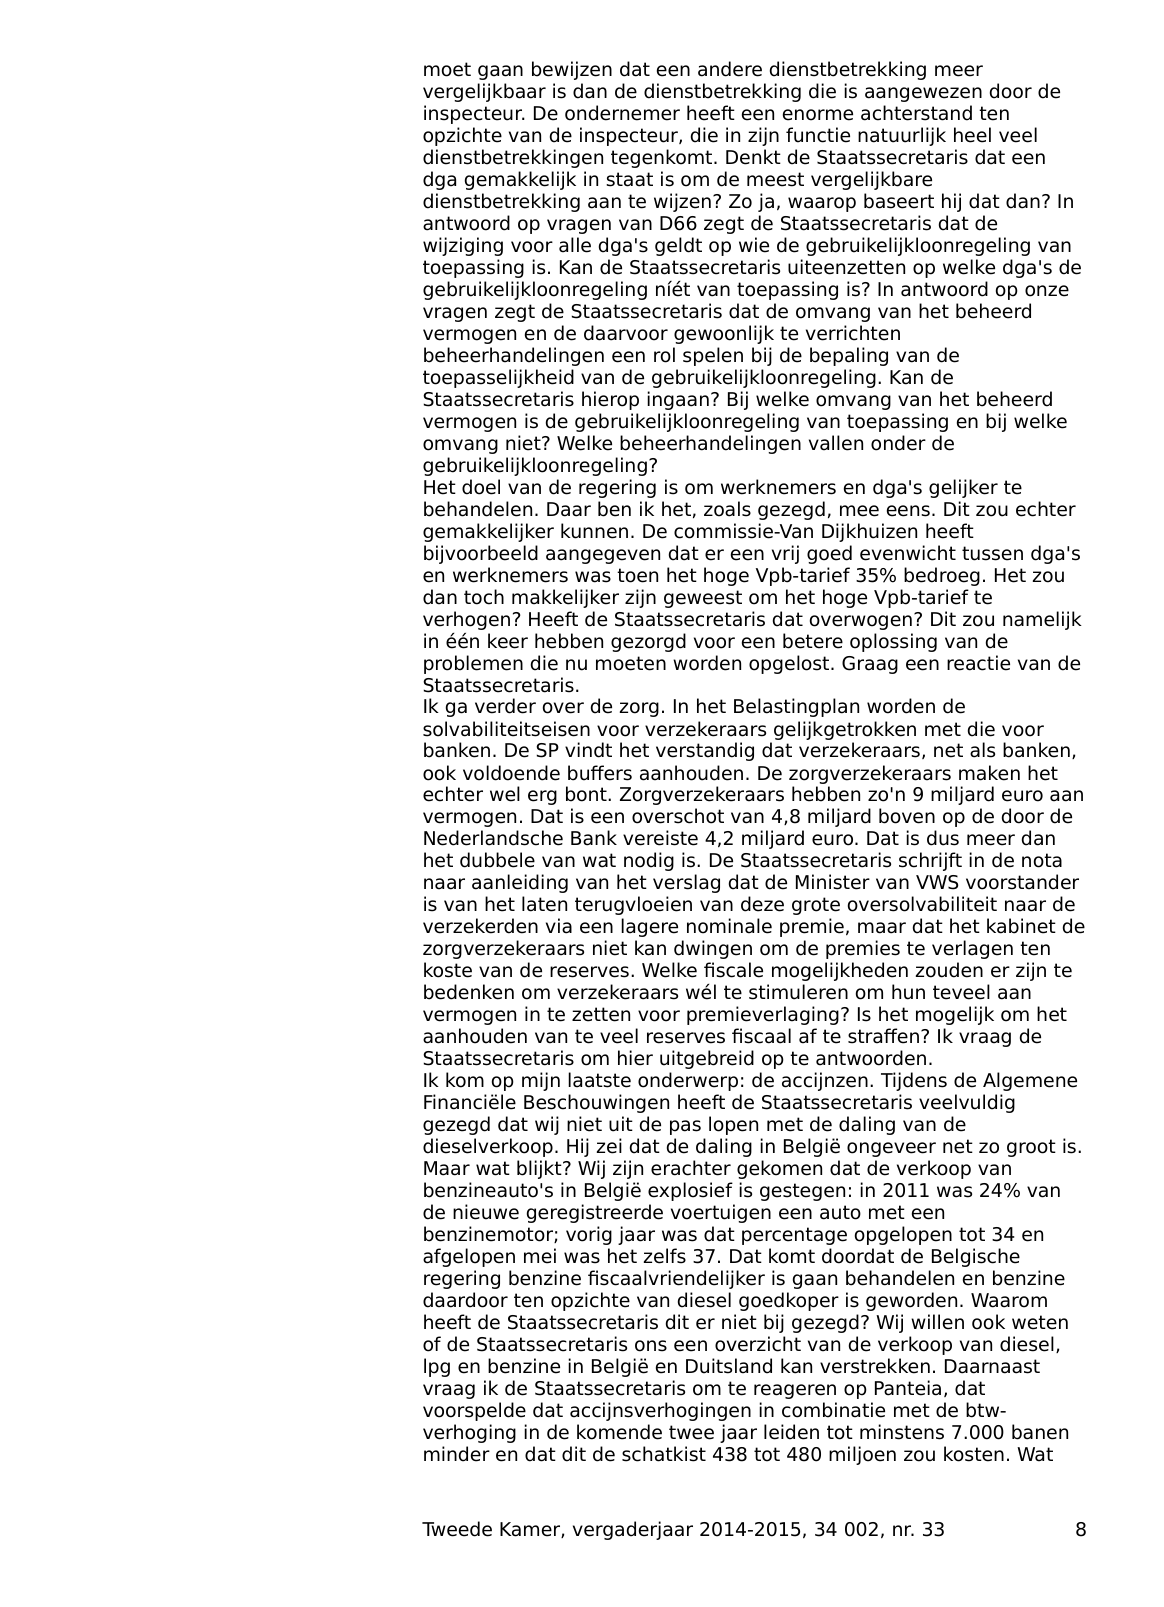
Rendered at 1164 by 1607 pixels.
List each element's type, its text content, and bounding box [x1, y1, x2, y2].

text Ik kom op mijn laatste onderwerp: de accijnzen. Tijdens de Algemene Financiële Beschouwingen heeft de Staatssecretaris veelvuldig gezegd dat wij niet uit de pas lopen met de daling van de dieselverkoop. Hij zei dat de daling in België ongeveer net zo groot is. Maar wat blijkt? Wij zijn erachter gekomen dat de verkoop van benzineauto's in België explosief is gestegen: in 2011 was 24% van de nieuwe geregistreerde voertuigen een auto met een benzinemotor; vorig jaar was dat percentage opgelopen tot 34 en afgelopen mei was het zelfs 37. Dat komt doordat de Belgische regering benzine fiscaalvriendelijker is gaan behandelen en benzine daardoor ten opzichte van diesel goedkoper is geworden. Waarom heeft de Staatssecretaris dit er niet bij gezegd? Wij willen ook weten of de Staatssecretaris ons een overzicht van de verkoop van diesel, lpg en benzine in België en Duitsland kan verstrekken. Daarnaast vraag ik de Staatssecretaris om te reageren op Panteia, dat voorspelde dat accijnsverhogingen in combinatie met de btw-verhoging in de komende twee jaar leiden tot minstens 7.000 banen minder en dat dit de schatkist 438 tot 480 miljoen zou kosten. Wat [422, 1070, 1087, 1466]
text moet gaan bewijzen dat een andere dienstbetrekking meer vergelijkbaar is dan de dienstbetrekking die is aangewezen door de inspecteur. De ondernemer heeft een enorme achterstand ten opzichte van de inspecteur, die in zijn functie natuurlijk heel veel dienstbetrekkingen tegenkomt. Denkt de Staatssecretaris dat een dga gemakkelijk in staat is om de meest vergelijkbare dienstbetrekking aan te wijzen? Zo ja, waarop baseert hij dat dan? In antwoord op vragen van D66 zegt de Staatssecretaris dat de wijziging voor alle dga's geldt op wie de gebruikelijkloonregeling van toepassing is. Kan de Staatssecretaris uiteenzetten op welke dga's de gebruikelijkloonregeling níét van toepassing is? In antwoord op onze vragen zegt de Staatssecretaris dat de omvang van het beheerd vermogen en de daarvoor gewoonlijk te verrichten beheerhandelingen een rol spelen bij de bepaling van de toepasselijkheid van de gebruikelijkloonregeling. Kan de Staatssecretaris hierop ingaan? Bij welke omvang van het beheerd vermogen is de gebruikelijkloonregeling van toepassing en bij welke omvang niet? Welke beheerhandelingen vallen onder de gebruikelijkloonregeling? [422, 59, 1087, 477]
text Ik ga verder over de zorg. In het Belastingplan worden de solvabiliteitseisen voor verzekeraars gelijkgetrokken met die voor banken. De SP vindt het verstandig dat verzekeraars, net als banken, ook voldoende buffers aanhouden. De zorgverzekeraars maken het echter wel erg bont. Zorgverzekeraars hebben zo'n 9 miljard euro aan vermogen. Dat is een overschot van 4,8 miljard boven op de door de Nederlandsche Bank vereiste 4,2 miljard euro. Dat is dus meer dan het dubbele van wat nodig is. De Staatssecretaris schrijft in de nota naar aanleiding van het verslag dat de Minister van VWS voorstander is van het laten terugvloeien van deze grote oversolvabiliteit naar de verzekerden via een lagere nominale premie, maar dat het kabinet de zorgverzekeraars niet kan dwingen om de premies te verlagen ten koste van de reserves. Welke fiscale mogelijkheden zouden er zijn te bedenken om verzekeraars wél te stimuleren om hun teveel aan vermogen in te zetten voor premieverlaging? Is het mogelijk om het aanhouden van te veel reserves fiscaal af te straffen? Ik vraag de Staatssecretaris om hier uitgebreid op te antwoorden. [422, 696, 1087, 1070]
text Het doel van de regering is om werknemers en dga's gelijker te behandelen. Daar ben ik het, zoals gezegd, mee eens. Dit zou echter gemakkelijker kunnen. De commissie-Van Dijkhuizen heeft bijvoorbeeld aangegeven dat er een vrij goed evenwicht tussen dga's en werknemers was toen het hoge Vpb-tarief 35% bedroeg. Het zou dan toch makkelijker zijn geweest om het hoge Vpb-tarief te verhogen? Heeft de Staatssecretaris dat overwogen? Dit zou namelijk in één keer hebben gezorgd voor een betere oplossing van de problemen die nu moeten worden opgelost. Graag een reactie van de Staatssecretaris. [422, 477, 1087, 696]
